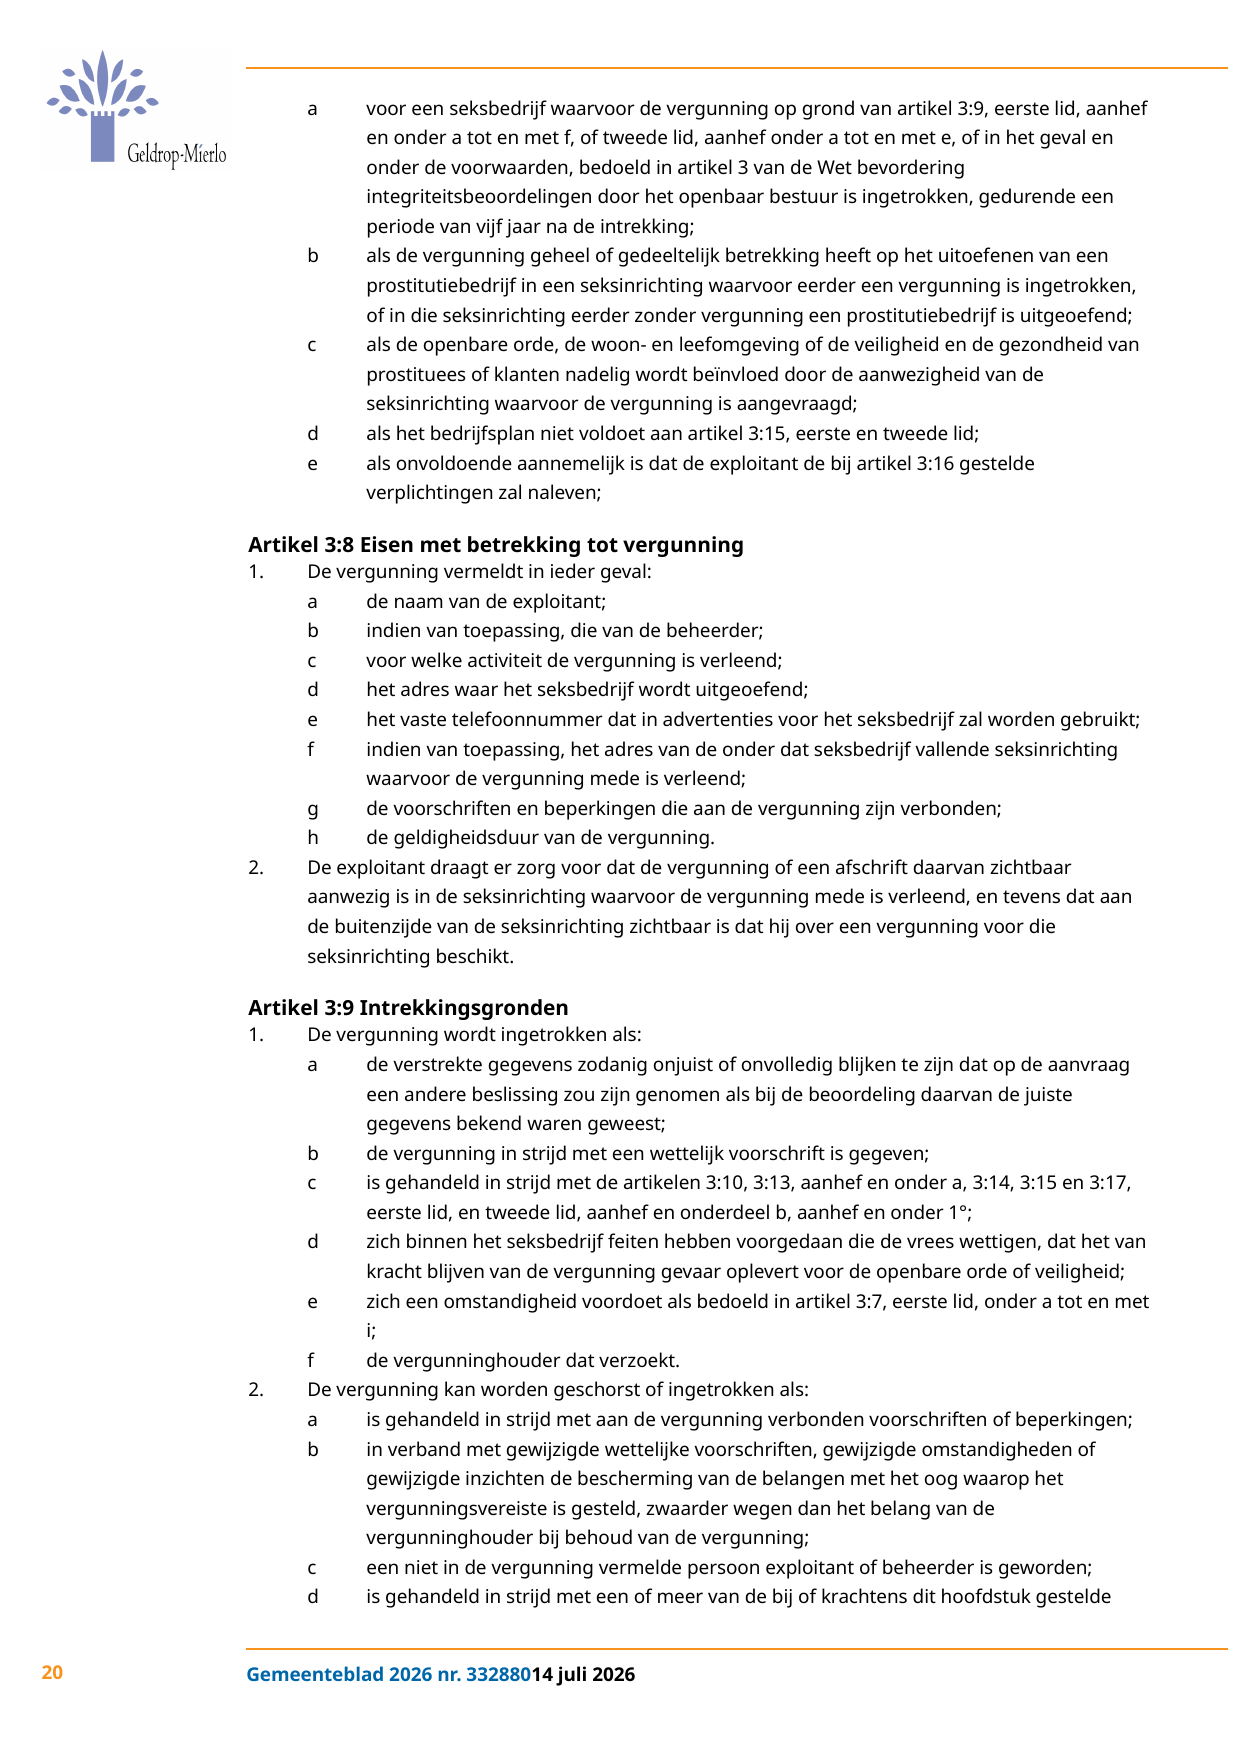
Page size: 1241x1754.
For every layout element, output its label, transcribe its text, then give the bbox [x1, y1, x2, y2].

list de vergunninghouder dat verzoekt. [307, 1347, 1152, 1373]
list als het bedrijfsplan niet voldoet aan artikel 3:15, eerste en tweede lid; [307, 420, 1152, 446]
list zich binnen het seksbedrijf feiten hebben voorgedaan die de vrees wettigen, dat het van kracht blijven van de vergunning gevaar oplevert voor de openbare orde of veiligheid; [307, 1229, 1152, 1284]
text Artikel 3:8 Eisen met betrekking tot vergunning [248, 530, 1152, 558]
list als de openbare orde, de woon- en leefomgeving of de veiligheid en de gezondheid van prostituees of klanten nadelig wordt beïnvloed door de aanwezigheid van de seksinrichting waarvoor de vergunning is aangevraagd; [307, 331, 1152, 416]
list is gehandeld in strijd met de artikelen 3:10, 3:13, aanhef en onder a, 3:14, 3:15 en 3:17, eerste lid, en tweede lid, aanhef en onderdeel b, aanhef en onder 1°; [307, 1169, 1152, 1225]
list het vaste telefoonnummer dat in advertenties voor het seksbedrijf zal worden gebruikt; [307, 706, 1152, 732]
list een niet in de vergunning vermelde persoon exploitant of beheerder is geworden; [307, 1554, 1152, 1580]
list De vergunning kan worden geschorst of ingetrokken als: [248, 1377, 1152, 1402]
list de vergunning in strijd met een wettelijk voorschrift is gegeven; [307, 1140, 1152, 1166]
list het adres waar het seksbedrijf wordt uitgeoefend; [307, 677, 1152, 702]
list indien van toepassing, die van de beheerder; [307, 617, 1152, 643]
list is gehandeld in strijd met aan de vergunning verbonden voorschriften of beperkingen; [307, 1406, 1152, 1432]
list in verband met gewijzigde wettelijke voorschriften, gewijzigde omstandigheden of gewijzigde inzichten de bescherming van de belangen met het oog waarop het vergunningsvereiste is gesteld, zwaarder wegen dan het belang van de vergunninghouder bij behoud van de vergunning; [307, 1436, 1152, 1550]
list als onvoldoende aannemelijk is dat de exploitant de bij artikel 3:16 gestelde verplichtingen zal naleven; [307, 450, 1152, 505]
list De vergunning vermeldt in ieder geval: [248, 558, 1152, 584]
list voor welke activiteit de vergunning is verleend; [307, 647, 1152, 673]
list is gehandeld in strijd met een of meer van de bij of krachtens dit hoofdstuk gestelde [307, 1584, 1152, 1609]
picture [41, 47, 231, 172]
list voor een seksbedrijf waarvoor de vergunning op grond van artikel 3:9, eerste lid, aanhef en onder a tot en met f, of tweede lid, aanhef onder a tot en met e, of in het geval en onder de voorwaarden, bedoeld in artikel 3 van de Wet bevordering integriteitsbeoordelingen door het openbaar bestuur is ingetrokken, gedurende een periode van vijf jaar na de intrekking; [307, 95, 1152, 239]
list indien van toepassing, het adres van de onder dat seksbedrijf vallende seksinrichting waarvoor de vergunning mede is verleend; [307, 736, 1152, 791]
list de naam van de exploitant; [307, 588, 1152, 613]
list als de vergunning geheel of gedeeltelijk betrekking heeft op het uitoefenen van een prostitutiebedrijf in een seksinrichting waarvoor eerder een vergunning is ingetrokken, of in die seksinrichting eerder zonder vergunning een prostitutiebedrijf is uitgeoefend; [307, 243, 1152, 328]
text Artikel 3:9 Intrekkingsgronden [248, 993, 1152, 1022]
list zich een omstandigheid voordoet als bedoeld in artikel 3:7, eerste lid, onder a tot en met i; [307, 1288, 1152, 1343]
list de voorschriften en beperkingen die aan de vergunning zijn verbonden; [307, 795, 1152, 821]
list de verstrekte gegevens zodanig onjuist of onvolledig blijken te zijn dat op de aanvraag een andere beslissing zou zijn genomen als bij de beoordeling daarvan de juiste gegevens bekend waren geweest; [307, 1051, 1152, 1136]
list De vergunning wordt ingetrokken als: [248, 1022, 1152, 1047]
list De exploitant draagt er zorg voor dat de vergunning of een afschrift daarvan zichtbaar aanwezig is in de seksinrichting waarvoor de vergunning mede is verleend, en tevens dat aan de buitenzijde van de seksinrichting zichtbaar is dat hij over een vergunning voor die seksinrichting beschikt. [248, 854, 1152, 968]
list de geldigheidsduur van de vergunning. [307, 824, 1152, 850]
